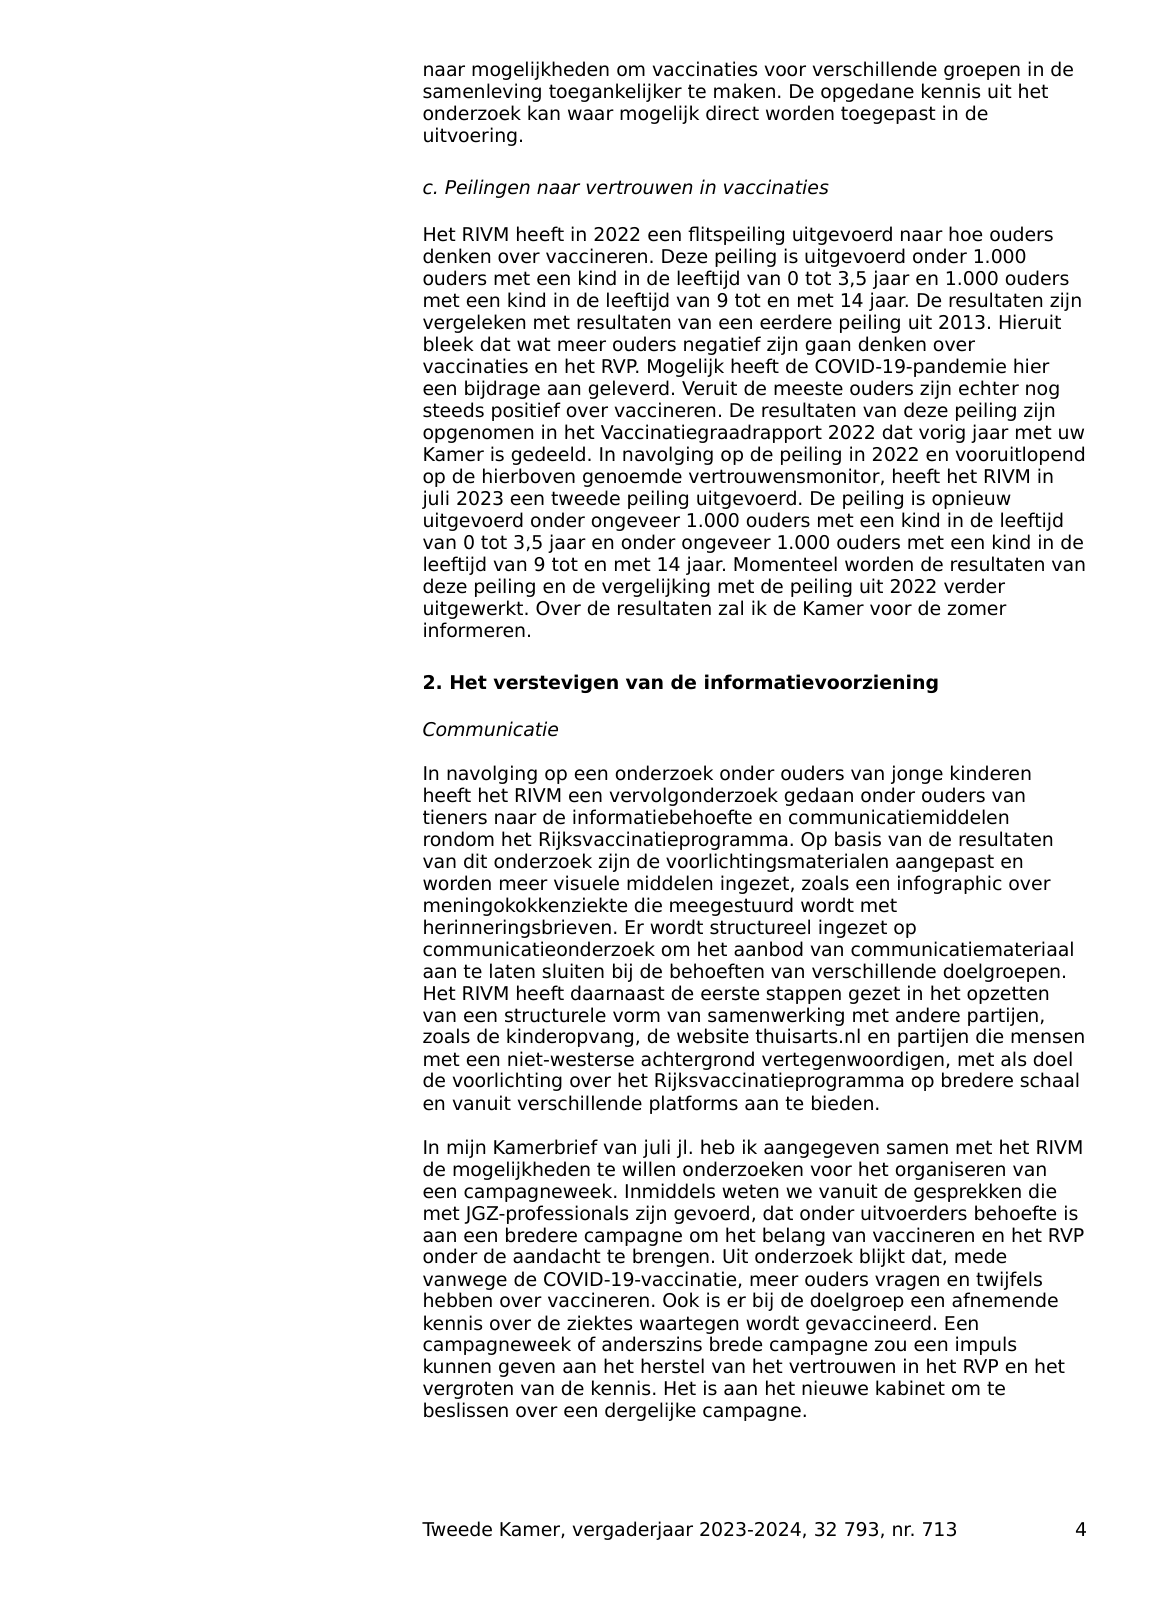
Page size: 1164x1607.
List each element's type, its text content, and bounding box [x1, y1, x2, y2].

subtitle 2. Het verstevigen van de informatievoorziening [422, 672, 1087, 693]
subtitle c. Peilingen naar vertrouwen in vaccinaties [422, 177, 1087, 199]
text In mijn Kamerbrief van juli jl. heb ik aangegeven samen met het RIVM de mogelijkheden te willen onderzoeken voor het organiseren van een campagneweek. Inmiddels weten we vanuit de gesprekken die met JGZ-professionals zijn gevoerd, dat onder uitvoerders behoefte is aan een bredere campagne om het belang van vaccineren en het RVP onder de aandacht te brengen. Uit onderzoek blijkt dat, mede vanwege de COVID-19-vaccinatie, meer ouders vragen en twijfels hebben over vaccineren. Ook is er bij de doelgroep een afnemende kennis over de ziektes waartegen wordt gevaccineerd. Een campagneweek of anderszins brede campagne zou een impuls kunnen geven aan het herstel van het vertrouwen in het RVP en het vergroten van de kennis. Het is aan het nieuwe kabinet om te beslissen over een dergelijke campagne. [422, 1137, 1087, 1422]
subtitle Communicatie [422, 718, 1087, 741]
text In navolging op een onderzoek onder ouders van jonge kinderen heeft het RIVM een vervolgonderzoek gedaan onder ouders van tieners naar de informatiebehoefte en communicatiemiddelen rondom het Rijksvaccinatieprogramma. Op basis van de resultaten van dit onderzoek zijn de voorlichtingsmaterialen aangepast en worden meer visuele middelen ingezet, zoals een infographic over meningokokkenziekte die meegestuurd wordt met herinneringsbrieven. Er wordt structureel ingezet op communicatieonderzoek om het aanbod van communicatiemateriaal aan te laten sluiten bij de behoeften van verschillende doelgroepen. Het RIVM heeft daarnaast de eerste stappen gezet in het opzetten van een structurele vorm van samenwerking met andere partijen, zoals de kinderopvang, de website thuisarts.nl en partijen die mensen met een niet-westerse achtergrond vertegenwoordigen, met als doel de voorlichting over het Rijksvaccinatieprogramma op bredere schaal en vanuit verschillende platforms aan te bieden. [422, 763, 1087, 1114]
text Het RIVM heeft in 2022 een flitspeiling uitgevoerd naar hoe ouders denken over vaccineren. Deze peiling is uitgevoerd onder 1.000 ouders met een kind in de leeftijd van 0 tot 3,5 jaar en 1.000 ouders met een kind in de leeftijd van 9 tot en met 14 jaar. De resultaten zijn vergeleken met resultaten van een eerdere peiling uit 2013. Hieruit bleek dat wat meer ouders negatief zijn gaan denken over vaccinaties en het RVP. Mogelijk heeft de COVID-19-pandemie hier een bijdrage aan geleverd. Veruit de meeste ouders zijn echter nog steeds positief over vaccineren. De resultaten van deze peiling zijn opgenomen in het Vaccinatiegraadrapport 2022 dat vorig jaar met uw Kamer is gedeeld. In navolging op de peiling in 2022 en vooruitlopend op de hierboven genoemde vertrouwensmonitor, heeft het RIVM in juli 2023 een tweede peiling uitgevoerd. De peiling is opnieuw uitgevoerd onder ongeveer 1.000 ouders met een kind in de leeftijd van 0 tot 3,5 jaar en onder ongeveer 1.000 ouders met een kind in de leeftijd van 9 tot en met 14 jaar. Momenteel worden de resultaten van deze peiling en de vergelijking met de peiling uit 2022 verder uitgewerkt. Over de resultaten zal ik de Kamer voor de zomer informeren. [422, 224, 1087, 642]
text naar mogelijkheden om vaccinaties voor verschillende groepen in de samenleving toegankelijker te maken. De opgedane kennis uit het onderzoek kan waar mogelijk direct worden toegepast in de uitvoering. [422, 59, 1087, 147]
